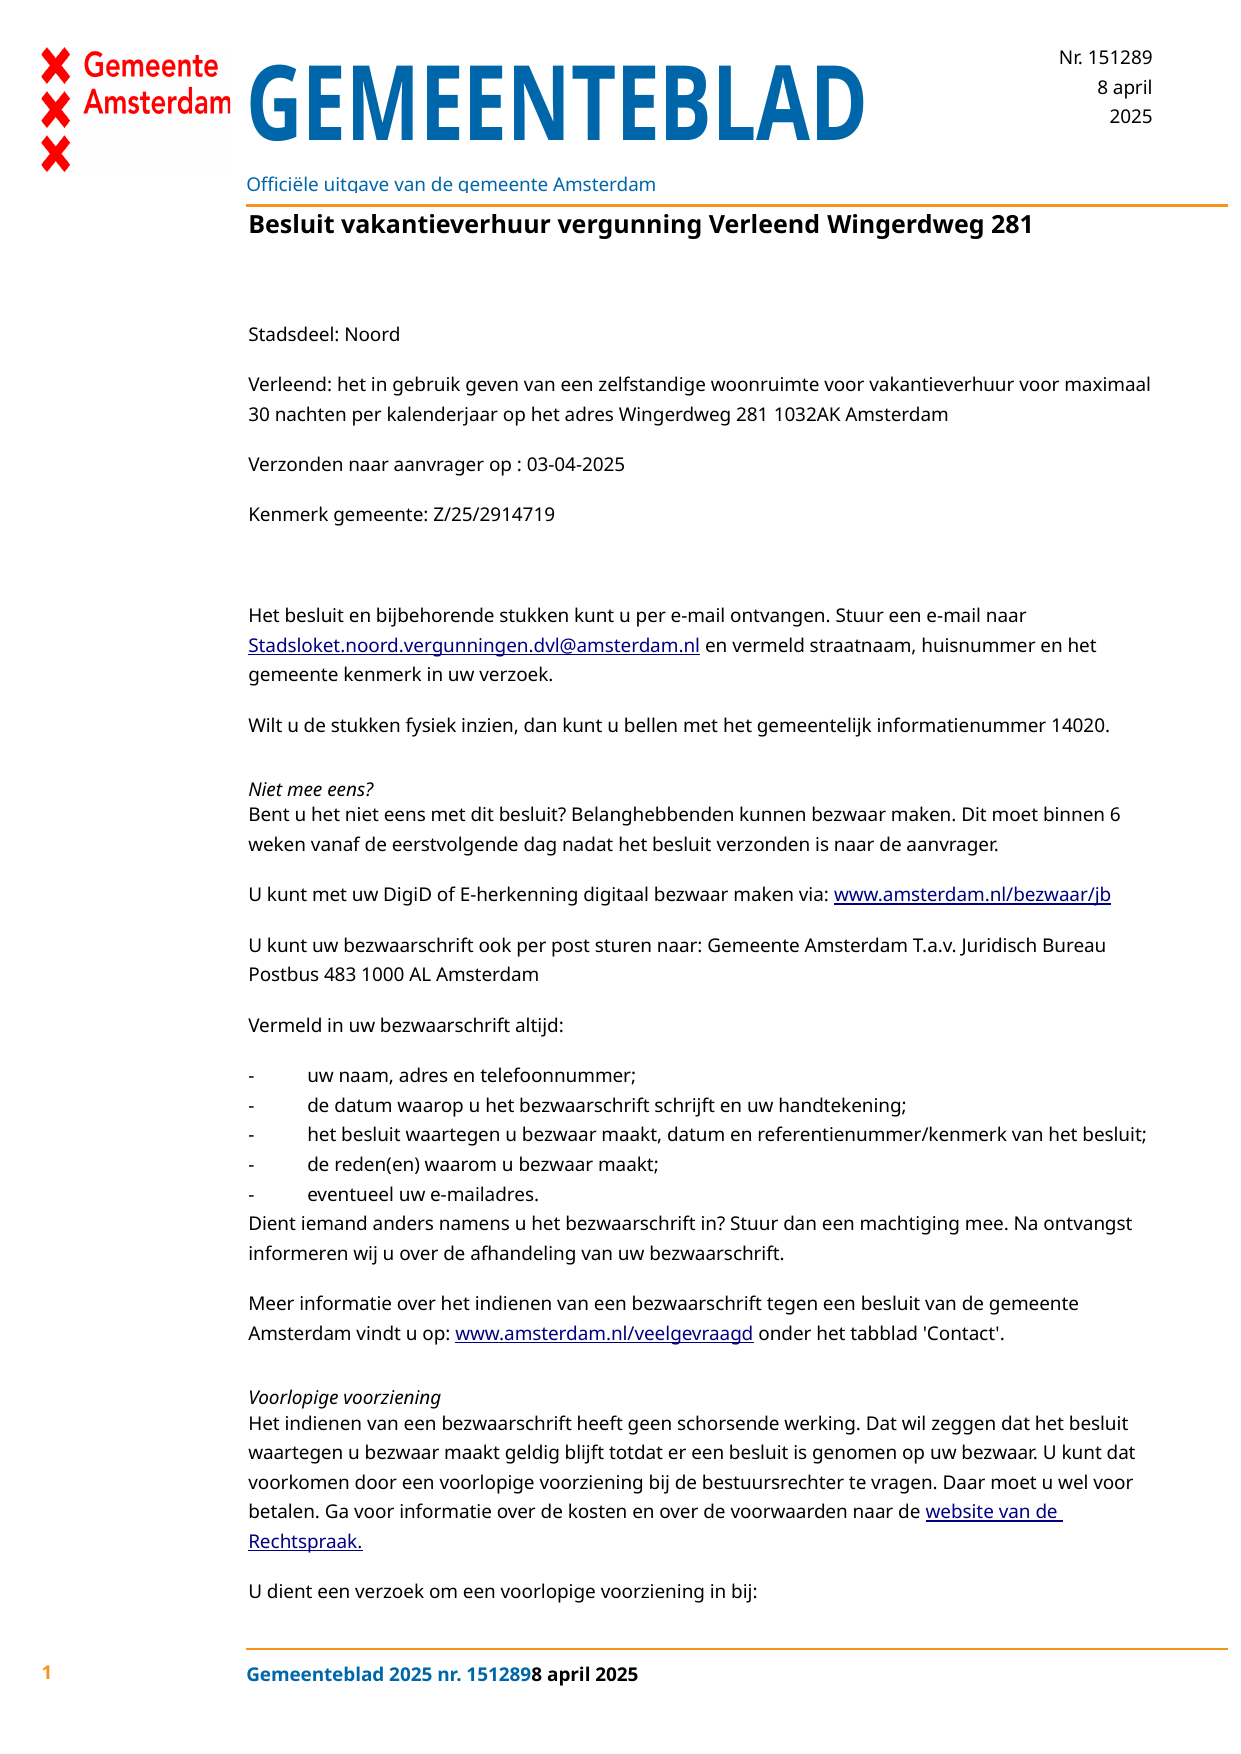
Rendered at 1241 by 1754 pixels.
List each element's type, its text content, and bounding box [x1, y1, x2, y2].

list het besluit waartegen u bezwaar maakt, datum en referentienummer/kenmerk van het besluit; [248, 1122, 1152, 1147]
text Het besluit en bijbehorende stukken kunt u per e-mail ontvangen. Stuur een e-mail naar Stadsloket.noord.vergunningen.dvl@amsterdam.nl en vermeld straatnaam, huisnummer en het gemeente kenmerk in uw verzoek. [248, 602, 1152, 687]
text U kunt met uw DigiD of E-herkenning digitaal bezwaar maken via: www.amsterdam.nl/bezwaar/jb [248, 882, 1152, 907]
text Voorlopige voorziening [248, 1384, 1152, 1410]
list uw naam, adres en telefoonnummer; [248, 1062, 1152, 1088]
text Vermeld in uw bezwaarschrift altijd: [248, 1012, 1152, 1038]
text Het indienen van een bezwaarschrift heeft geen schorsende werking. Dat wil zeggen dat het besluit waartegen u bezwaar maakt geldig blijft totdat er een besluit is genomen op uw bezwaar. U kunt dat voorkomen door een voorlopige voorziening bij de bestuursrechter te vragen. Daar moet u wel voor betalen. Ga voor informatie over de kosten en over de voorwaarden naar de website van de Rechtspraak. [248, 1410, 1152, 1554]
text Bent u het niet eens met dit besluit? Belanghebbenden kunnen bezwaar maken. Dit moet binnen 6 weken vanaf de eerstvolgende dag nadat het besluit verzonden is naar de aanvrager. [248, 802, 1152, 857]
text Dient iemand anders namens u het bezwaarschrift in? Stuur dan een machtiging mee. Na ontvangst informeren wij u over de afhandeling van uw bezwaarschrift. [248, 1210, 1152, 1266]
list de datum waarop u het bezwaarschrift schrijft en uw handtekening; [248, 1092, 1152, 1118]
text Besluit vakantieverhuur vergunning Verleend Wingerdweg 281 [248, 207, 1152, 241]
text U dient een verzoek om een voorlopige voorziening in bij: [248, 1578, 1152, 1604]
text Niet mee eens? [248, 776, 1152, 802]
text Kenmerk gemeente: Z/25/2914719 [248, 502, 1152, 527]
list eventueel uw e-mailadres. [248, 1181, 1152, 1207]
text Stadsdeel: Noord [248, 321, 1152, 346]
text Verzonden naar aanvrager op : 03-04-2025 [248, 451, 1152, 477]
text Wilt u de stukken fysiek inzien, dan kunt u bellen met het gemeentelijk informatienummer 14020. [248, 712, 1152, 738]
text Meer informatie over het indienen van een bezwaarschrift tegen een besluit van de gemeente Amsterdam vindt u op: www.amsterdam.nl/veelgevraagd onder het tabblad 'Contact'. [248, 1290, 1152, 1346]
picture [41, 47, 231, 172]
list de reden(en) waarom u bezwaar maakt; [248, 1151, 1152, 1177]
text U kunt uw bezwaarschrift ook per post sturen naar: Gemeente Amsterdam T.a.v. Juridisch Bureau Postbus 483 1000 AL Amsterdam [248, 932, 1152, 987]
text Verleend: het in gebruik geven van een zelfstandige woonruimte voor vakantieverhuur voor maximaal 30 nachten per kalenderjaar op het adres Wingerdweg 281 1032AK Amsterdam [248, 371, 1152, 426]
